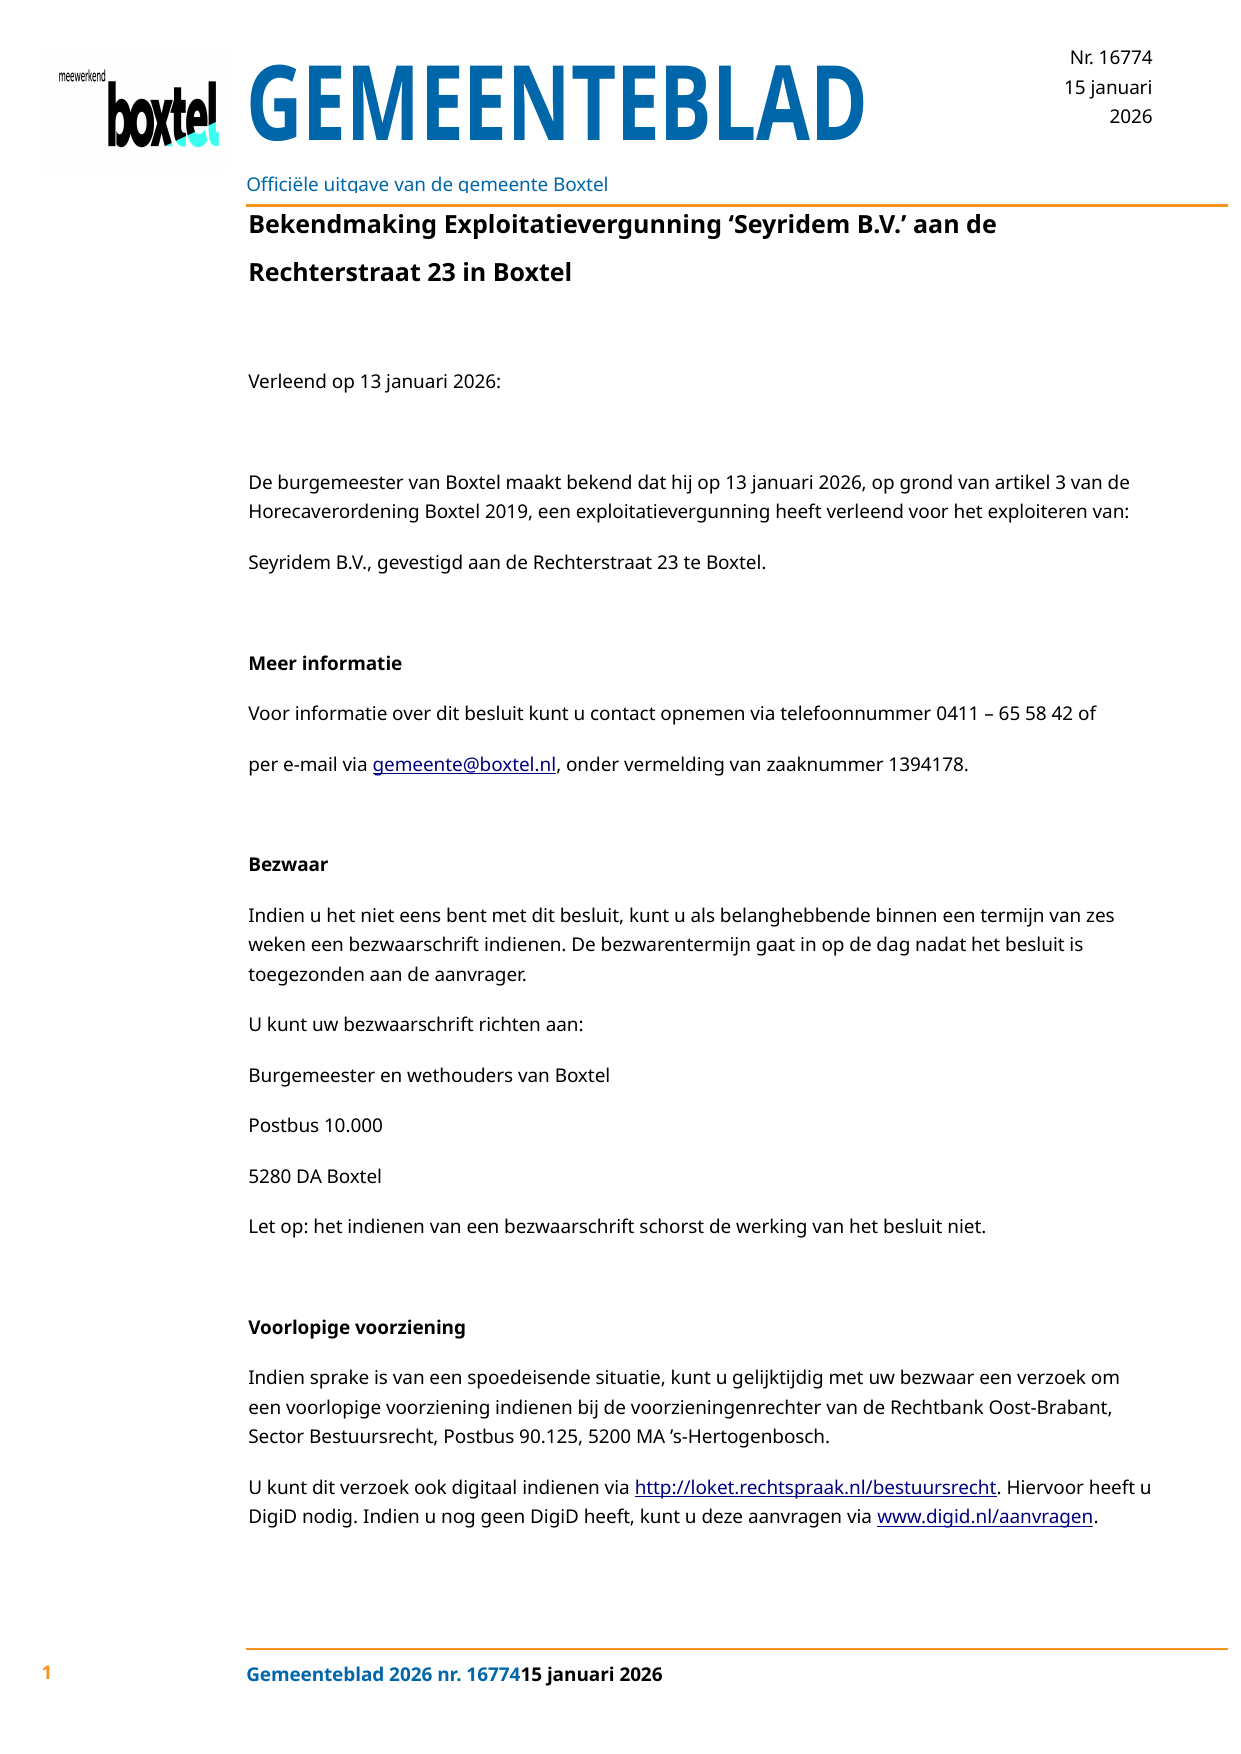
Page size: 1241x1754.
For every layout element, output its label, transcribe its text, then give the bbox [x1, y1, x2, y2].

text U kunt dit verzoek ook digitaal indienen via http://loket.rechtspraak.nl/bestuursrecht. Hiervoor heeft u DigiD nodig. Indien u nog geen DigiD heeft, kunt u deze aanvragen via www.digid.nl/aanvragen. [248, 1474, 1152, 1529]
text per e-mail via gemeente@boxtel.nl, onder vermelding van zaaknummer 1394178. [248, 751, 1152, 777]
text Voorlopige voorziening [248, 1314, 1152, 1340]
text 5280 DA Boxtel [248, 1163, 1152, 1189]
text De burgemeester van Boxtel maakt bekend dat hij op 13 januari 2026, op grond van artikel 3 van de Horecaverordening Boxtel 2019, een exploitatievergunning heeft verleend voor het exploiteren van: [248, 469, 1152, 524]
text Seyridem B.V., gevestigd aan de Rechterstraat 23 te Boxtel. [248, 549, 1152, 575]
text Bekendmaking Exploitatievergunning ‘Seyridem B.V.’ aan de Rechterstraat 23 in Boxtel [248, 207, 1152, 288]
text U kunt uw bezwaarschrift richten aan: [248, 1012, 1152, 1037]
text Indien u het niet eens bent met dit besluit, kunt u als belanghebbende binnen een termijn van zes weken een bezwaarschrift indienen. De bezwarentermijn gaat in op de dag nadat het besluit is toegezonden aan de aanvrager. [248, 902, 1152, 987]
text Meer informatie [248, 650, 1152, 676]
text Let op: het indienen van een bezwaarschrift schorst de werking van het besluit niet. [248, 1213, 1152, 1239]
text Voor informatie over dit besluit kunt u contact opnemen via telefoonnummer 0411 – 65 58 42 of [248, 700, 1152, 726]
text Indien sprake is van een spoedeisende situatie, kunt u gelijktijdig met uw bezwaar een verzoek om een voorlopige voorziening indienen bij de voorzieningenrechter van de Rechtbank Oost-Brabant, Sector Bestuursrecht, Postbus 90.125, 5200 MA ’s-Hertogenbosch. [248, 1364, 1152, 1449]
text Burgemeester en wethouders van Boxtel [248, 1062, 1152, 1088]
text Verleend op 13 januari 2026: [248, 368, 1152, 394]
picture [41, 47, 231, 172]
text Postbus 10.000 [248, 1112, 1152, 1138]
text Bezwaar [248, 852, 1152, 877]
